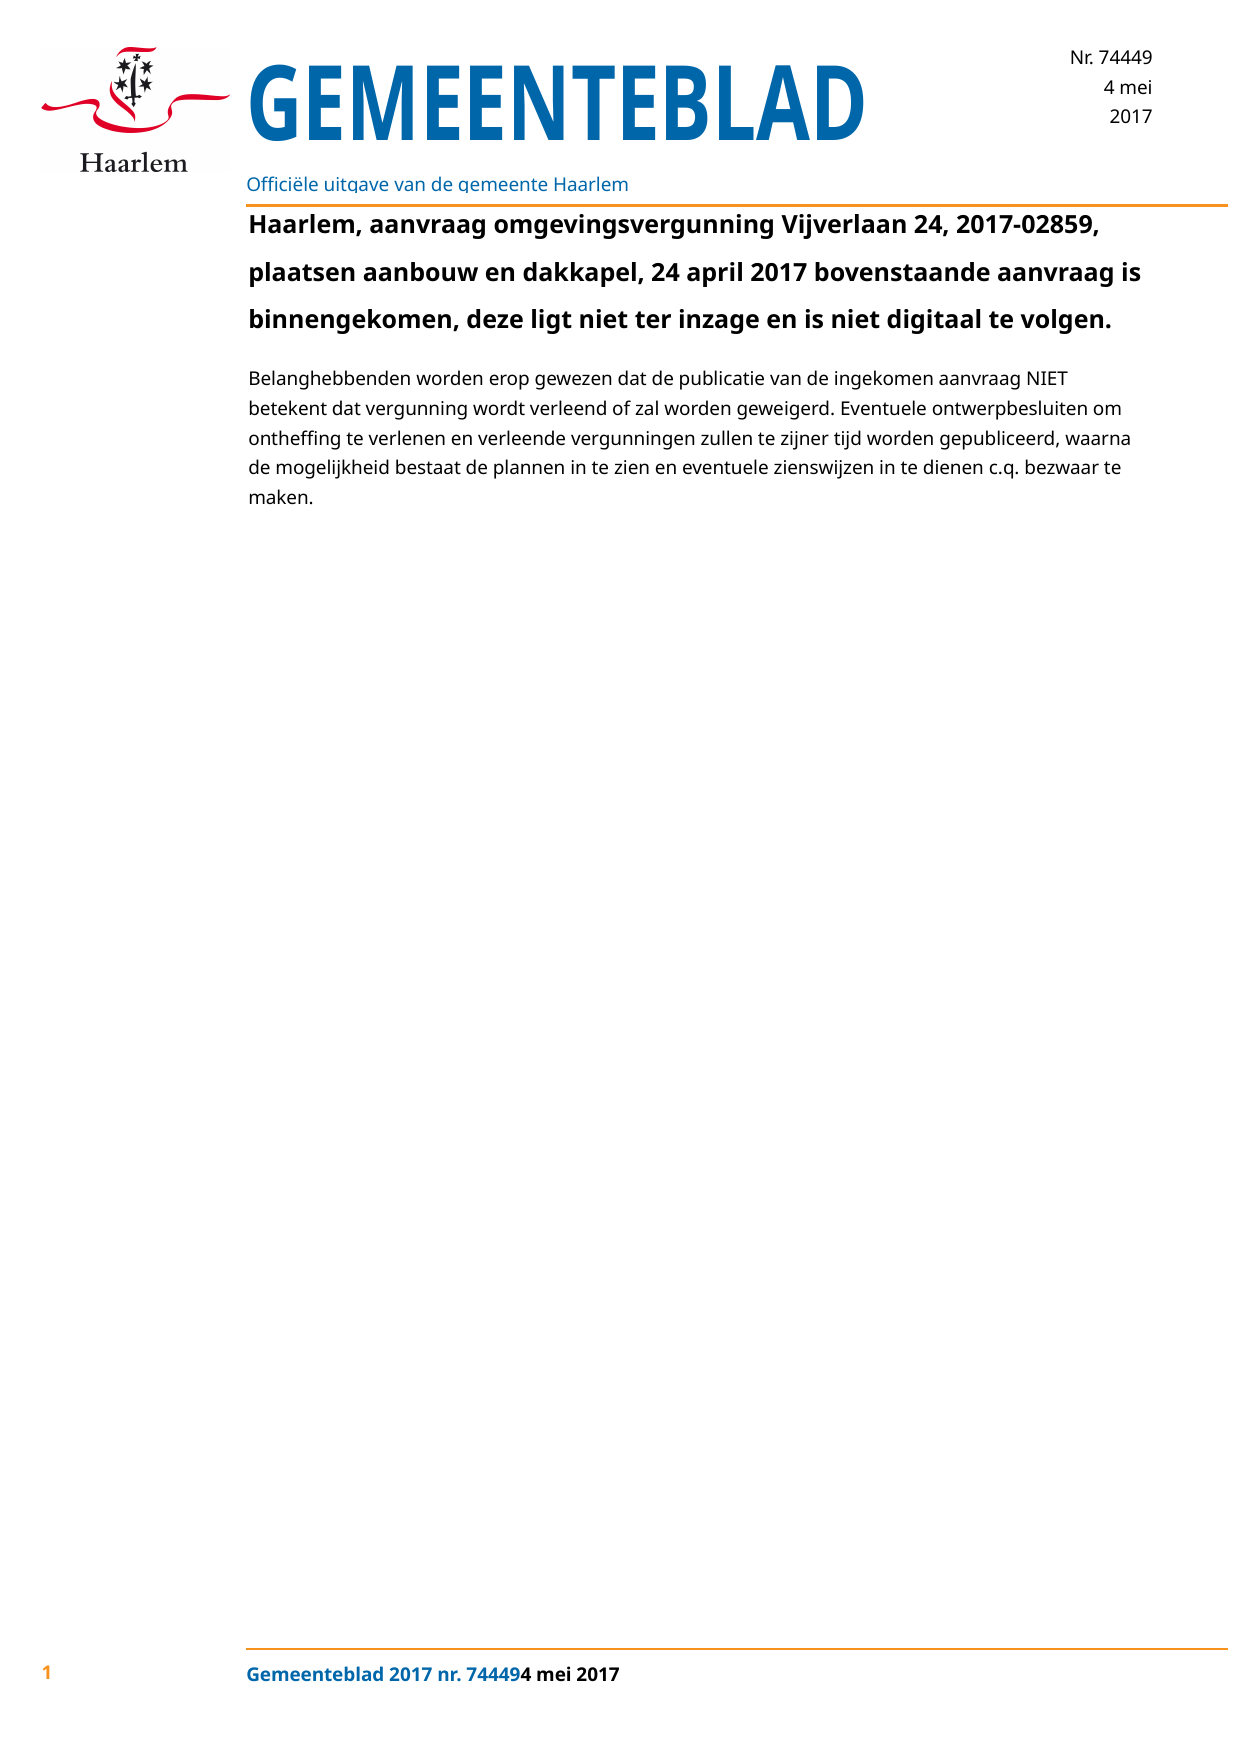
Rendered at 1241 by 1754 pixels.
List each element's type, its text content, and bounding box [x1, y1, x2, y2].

text Haarlem, aanvraag omgevingsvergunning Vijverlaan 24, 2017-02859, plaatsen aanbouw en dakkapel, 24 april 2017 bovenstaande aanvraag is binnengekomen, deze ligt niet ter inzage en is niet digitaal te volgen. [248, 207, 1152, 336]
text Belanghebbenden worden erop gewezen dat de publicatie van de ingekomen aanvraag NIET betekent dat vergunning wordt verleend of zal worden geweigerd. Eventuele ontwerpbesluiten om ontheffing te verlenen en verleende vergunningen zullen te zijner tijd worden gepubliceerd, waarna de mogelijkheid bestaat de plannen in te zien en eventuele zienswijzen in te dienen c.q. bezwaar te maken. [248, 366, 1152, 509]
picture [41, 47, 231, 172]
